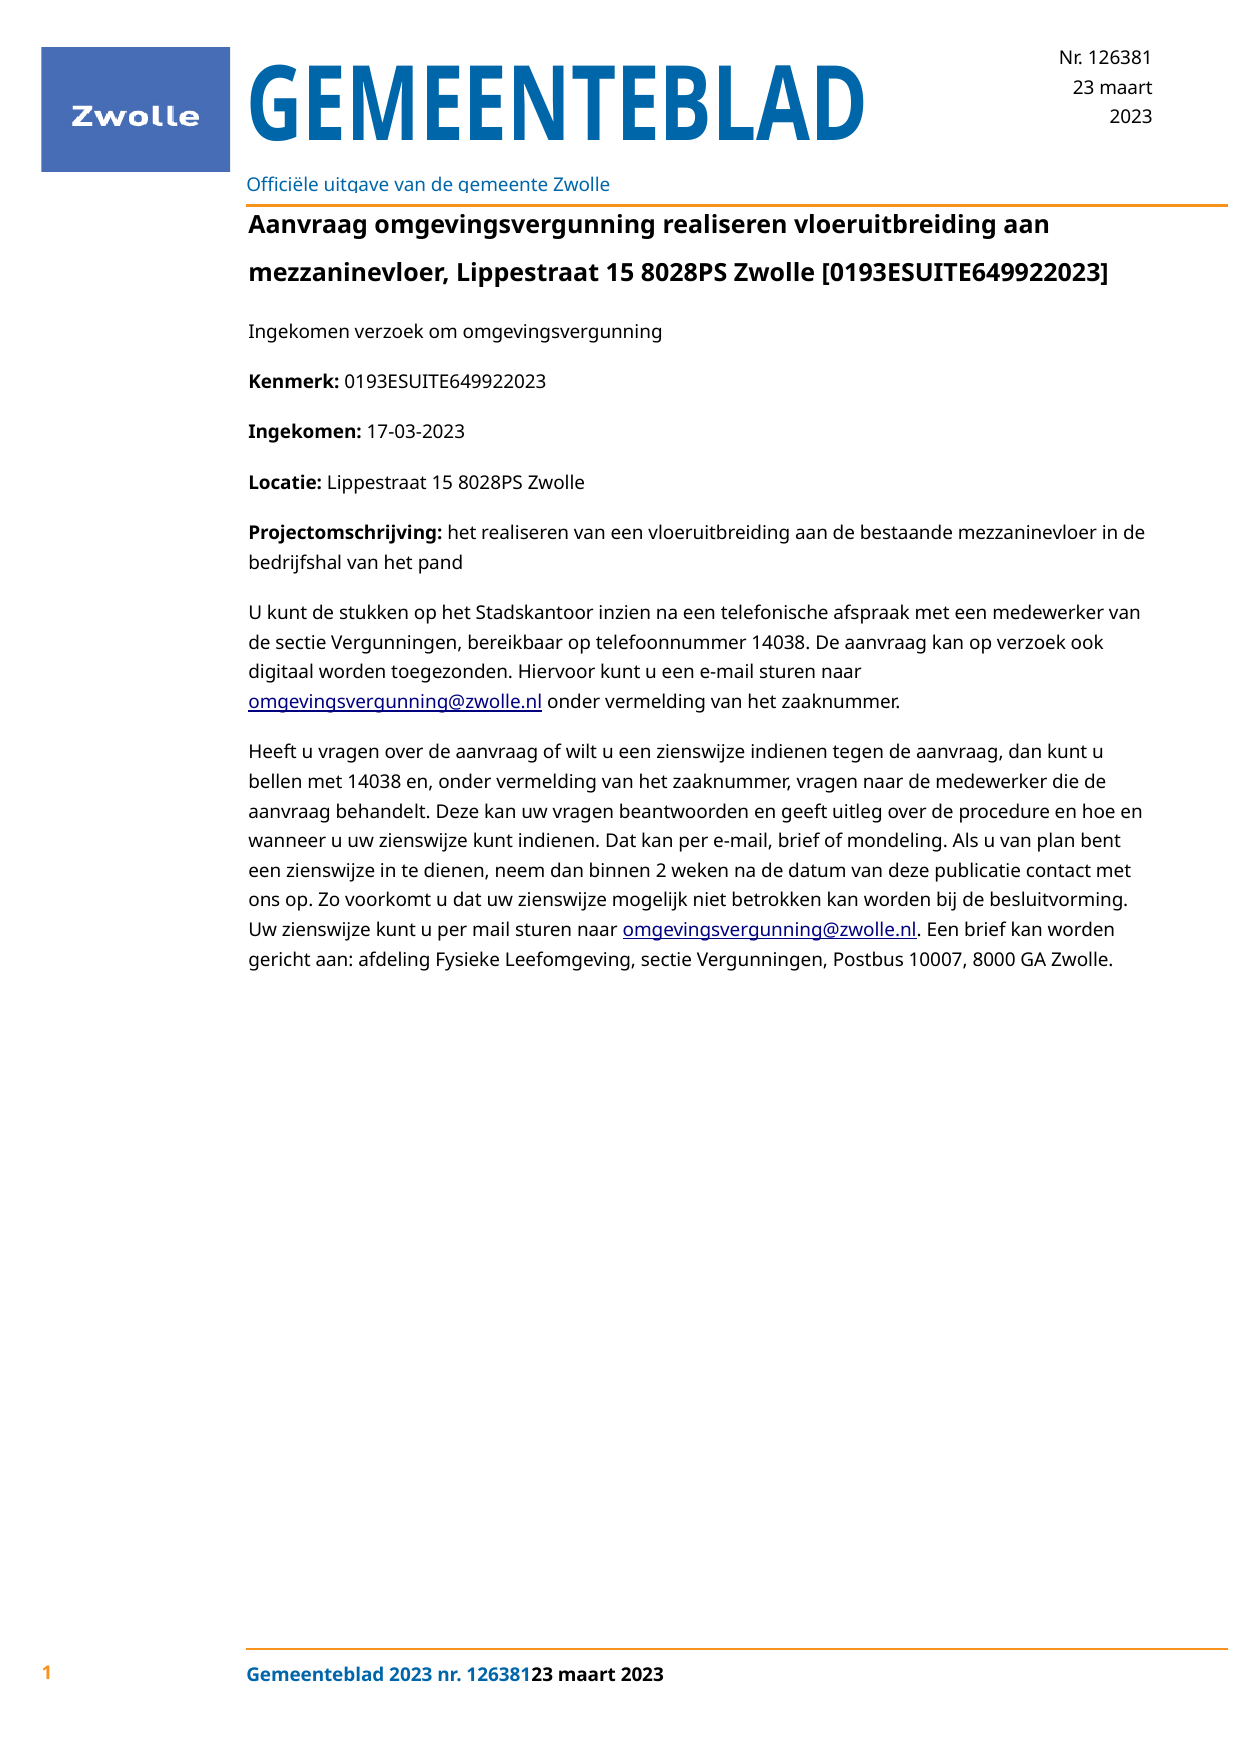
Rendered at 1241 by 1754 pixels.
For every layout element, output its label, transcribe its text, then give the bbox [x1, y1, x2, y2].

text Locatie: Lippestraat 15 8028PS Zwolle [248, 469, 1152, 495]
picture [41, 47, 231, 172]
text Ingekomen verzoek om omgevingsvergunning [248, 318, 1152, 344]
text Kenmerk: 0193ESUITE649922023 [248, 368, 1152, 394]
text Aanvraag omgevingsvergunning realiseren vloeruitbreiding aan mezzaninevloer, Lippestraat 15 8028PS Zwolle [0193ESUITE649922023] [248, 207, 1152, 288]
text Projectomschrijving: het realiseren van een vloeruitbreiding aan de bestaande mezzaninevloer in de bedrijfshal van het pand [248, 519, 1152, 575]
text U kunt de stukken op het Stadskantoor inzien na een telefonische afspraak met een medewerker van de sectie Vergunningen, bereikbaar op telefoonnummer 14038. De aanvraag kan op verzoek ook digitaal worden toegezonden. Hiervoor kunt u een e-mail sturen naar omgevingsvergunning@zwolle.nl onder vermelding van het zaaknummer. [248, 599, 1152, 714]
text Ingekomen: 17-03-2023 [248, 419, 1152, 444]
text Heeft u vragen over de aanvraag of wilt u een zienswijze indienen tegen de aanvraag, dan kunt u bellen met 14038 en, onder vermelding van het zaaknummer, vragen naar de medewerker die de aanvraag behandelt. Deze kan uw vragen beantwoorden en geeft uitleg over de procedure en hoe en wanneer u uw zienswijze kunt indienen. Dat kan per e-mail, brief of mondeling. Als u van plan bent een zienswijze in te dienen, neem dan binnen 2 weken na de datum van deze publicatie contact met ons op. Zo voorkomt u dat uw zienswijze mogelijk niet betrokken kan worden bij de besluitvorming. Uw zienswijze kunt u per mail sturen naar omgevingsvergunning@zwolle.nl. Een brief kan worden gericht aan: afdeling Fysieke Leefomgeving, sectie Vergunningen, Postbus 10007, 8000 GA Zwolle. [248, 739, 1152, 972]
